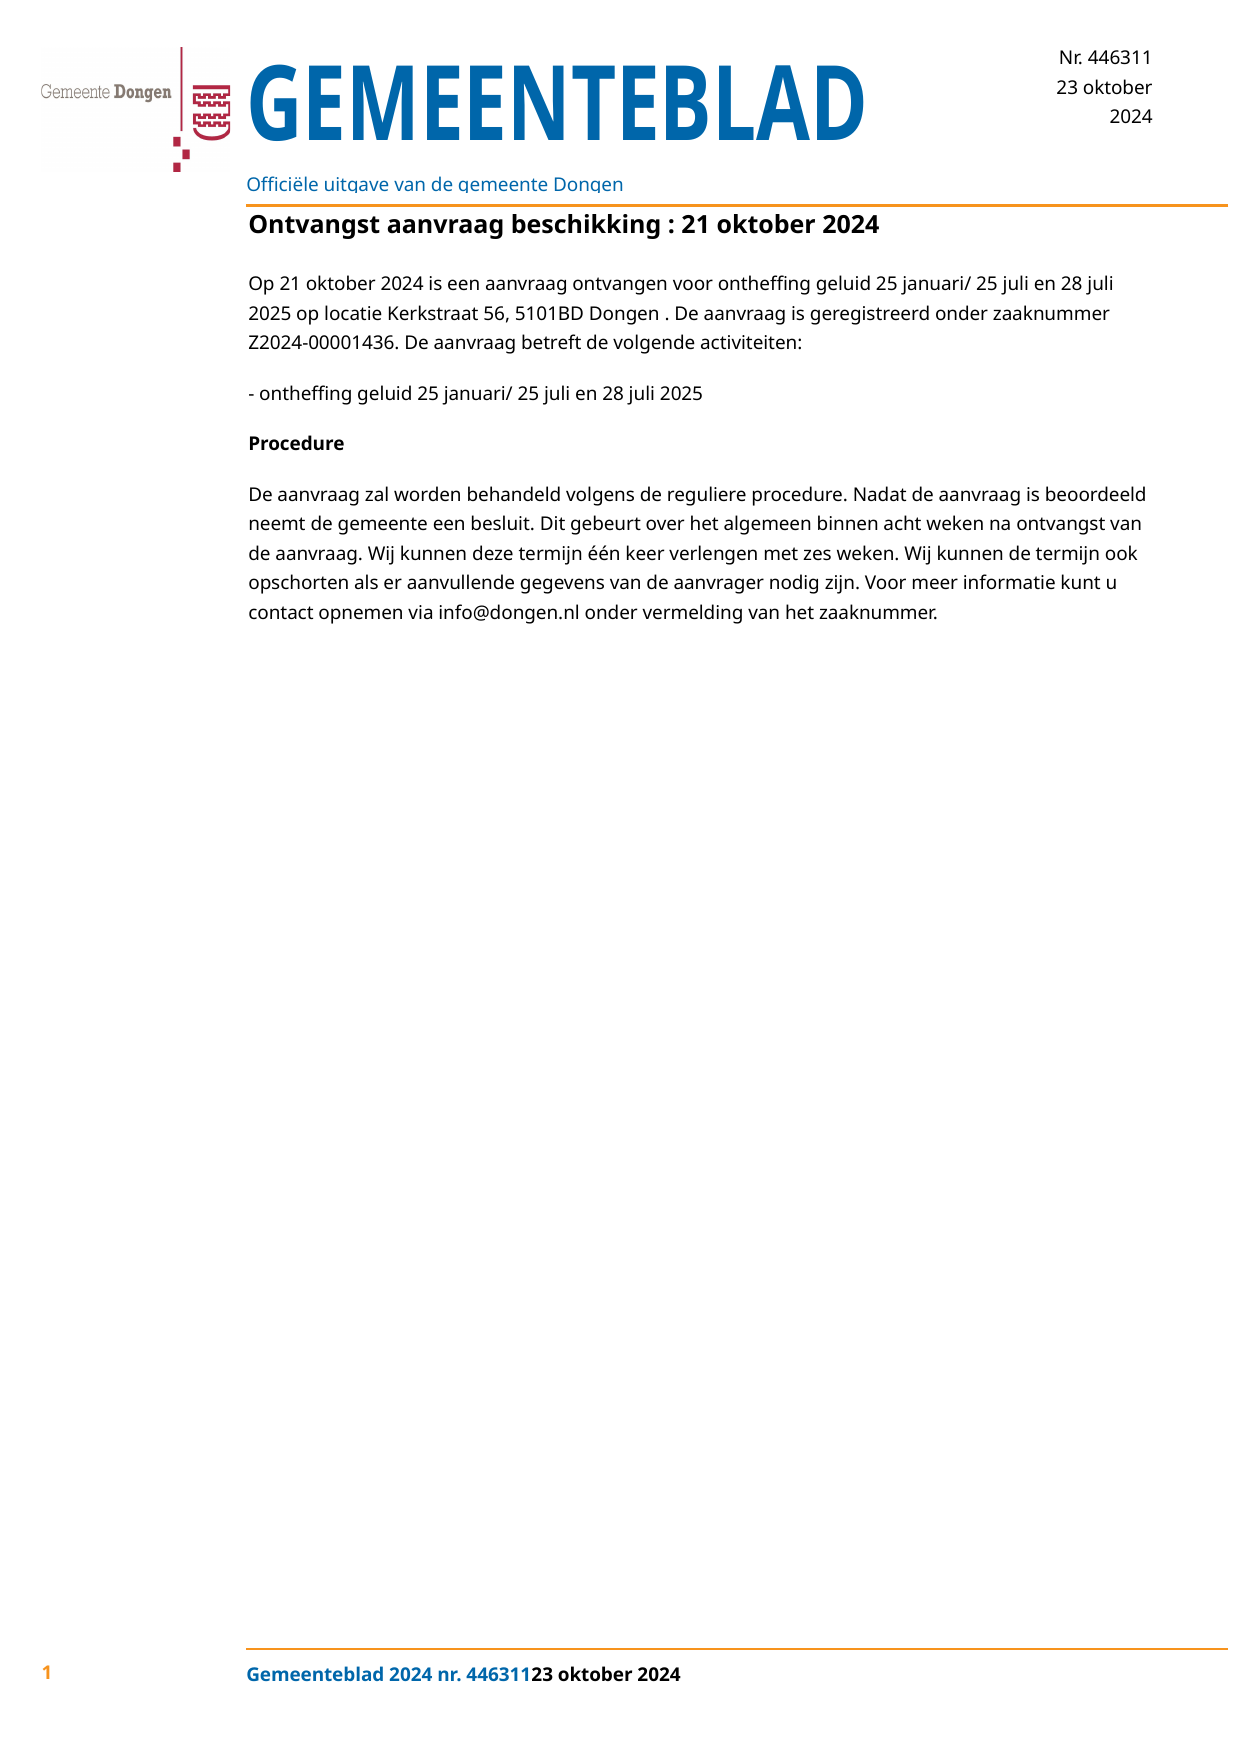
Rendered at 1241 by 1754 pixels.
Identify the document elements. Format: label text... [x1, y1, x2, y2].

text Procedure [248, 430, 1152, 456]
text Op 21 oktober 2024 is een aanvraag ontvangen voor ontheffing geluid 25 januari/ 25 juli en 28 juli 2025 op locatie Kerkstraat 56, 5101BD Dongen . De aanvraag is geregistreerd onder zaaknummer Z2024-00001436. De aanvraag betreft de volgende activiteiten: [248, 270, 1152, 355]
text Ontvangst aanvraag beschikking : 21 oktober 2024 [248, 207, 1152, 241]
text De aanvraag zal worden behandeld volgens de reguliere procedure. Nadat de aanvraag is beoordeeld neemt de gemeente een besluit. Dit gebeurt over het algemeen binnen acht weken na ontvangst van de aanvraag. Wij kunnen deze termijn één keer verlengen met zes weken. Wij kunnen de termijn ook opschorten als er aanvullende gegevens van de aanvrager nodig zijn. Voor meer informatie kunt u contact opnemen via info@dongen.nl onder vermelding van het zaaknummer. [248, 481, 1152, 625]
picture [41, 47, 231, 172]
text - ontheffing geluid 25 januari/ 25 juli en 28 juli 2025 [248, 380, 1152, 406]
